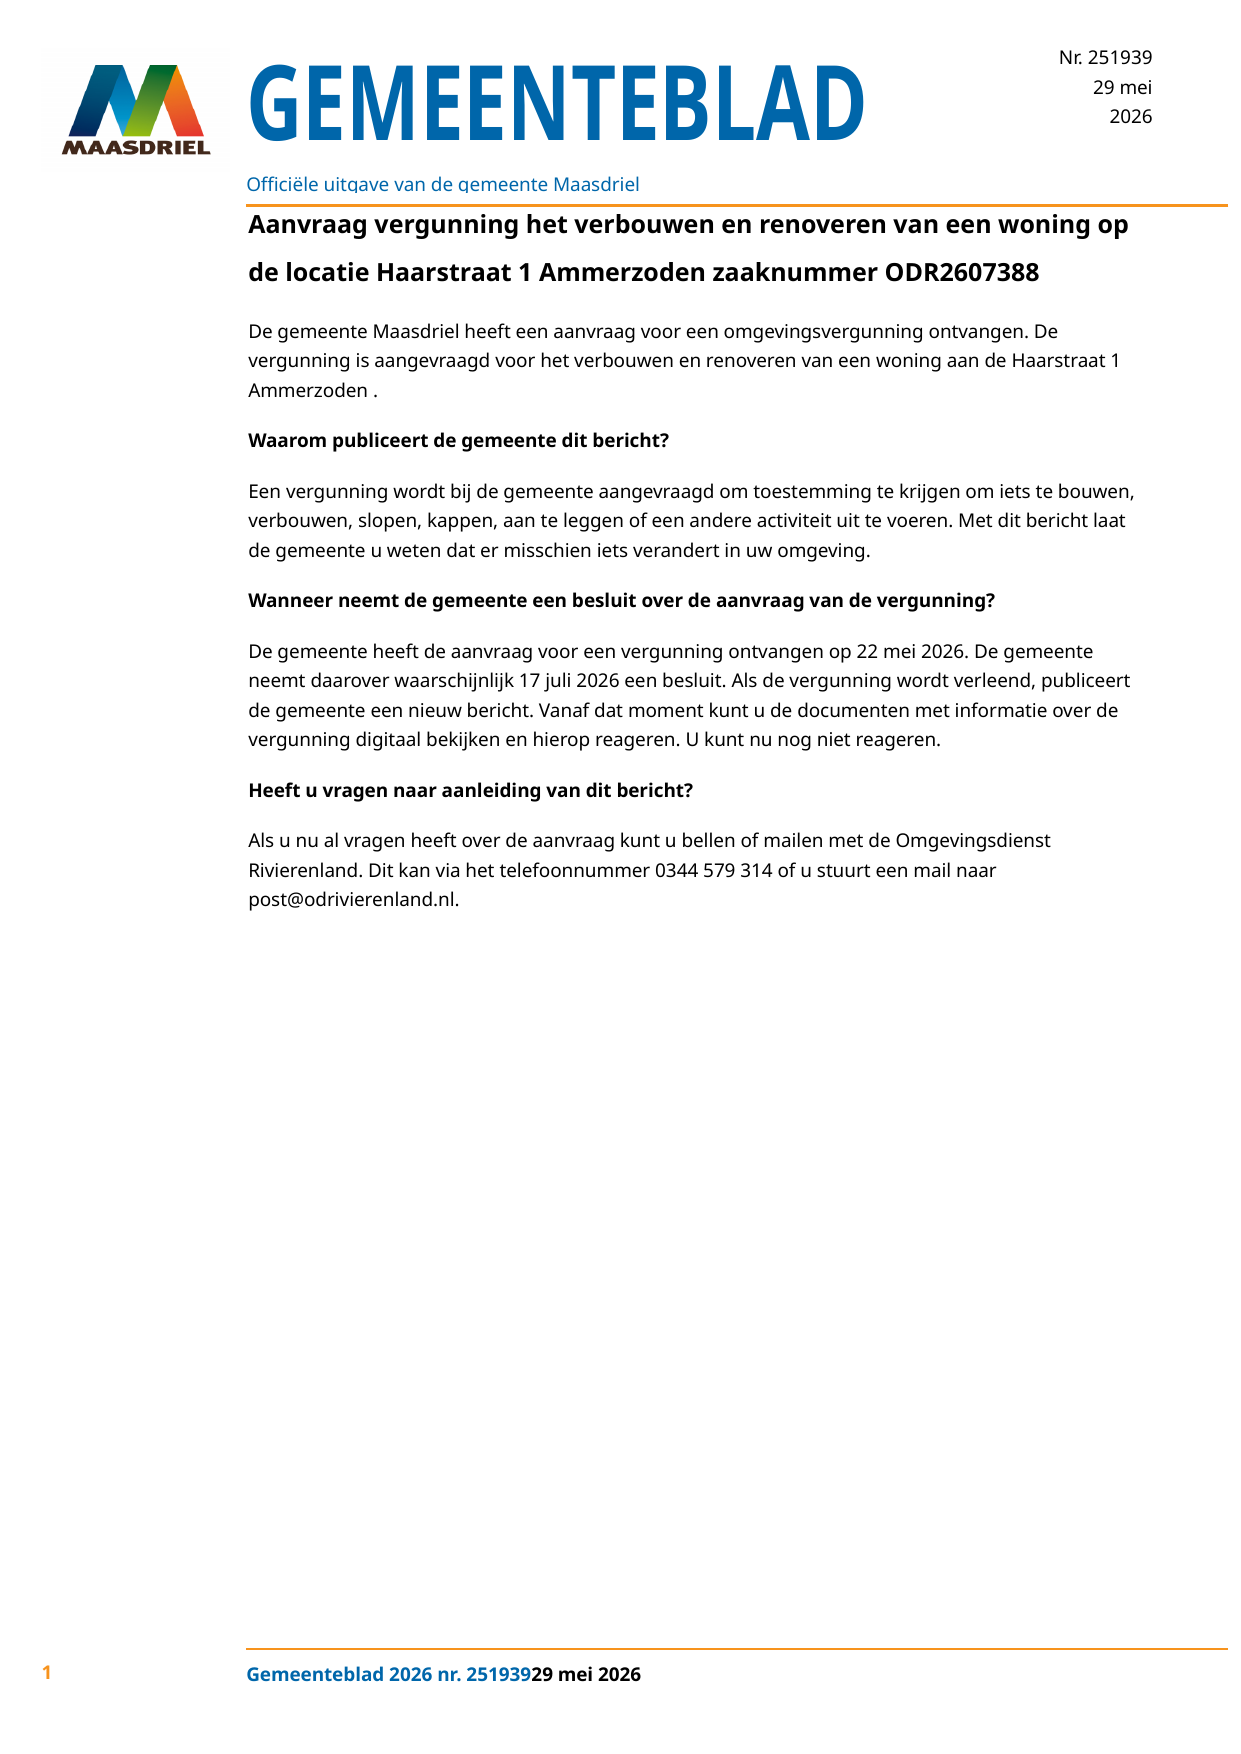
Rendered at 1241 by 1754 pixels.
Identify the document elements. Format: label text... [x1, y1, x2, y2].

text Waarom publiceert de gemeente dit bericht? [248, 427, 1152, 453]
text De gemeente Maasdriel heeft een aanvraag voor een omgevingsvergunning ontvangen. De vergunning is aangevraagd voor het verbouwen en renoveren van een woning aan de Haarstraat 1 Ammerzoden . [248, 318, 1152, 403]
text De gemeente heeft de aanvraag voor een vergunning ontvangen op 22 mei 2026. De gemeente neemt daarover waarschijnlijk 17 juli 2026 een besluit. Als de vergunning wordt verleend, publiceert de gemeente een nieuw bericht. Vanaf dat moment kunt u de documenten met informatie over de vergunning digitaal bekijken en hierop reageren. U kunt nu nog niet reageren. [248, 638, 1152, 752]
text Aanvraag vergunning het verbouwen en renoveren van een woning op de locatie Haarstraat 1 Ammerzoden zaaknummer ODR2607388 [248, 207, 1152, 288]
picture [41, 47, 231, 172]
text Wanneer neemt de gemeente een besluit over de aanvraag van de vergunning? [248, 587, 1152, 613]
text Een vergunning wordt bij de gemeente aangevraagd om toestemming te krijgen om iets te bouwen, verbouwen, slopen, kappen, aan te leggen of een andere activiteit uit te voeren. Met dit bericht laat de gemeente u weten dat er misschien iets verandert in uw omgeving. [248, 478, 1152, 563]
text Als u nu al vragen heeft over de aanvraag kunt u bellen of mailen met de Omgevingsdienst Rivierenland. Dit kan via het telefoonnummer 0344 579 314 of u stuurt een mail naar post@odrivierenland.nl. [248, 827, 1152, 912]
text Heeft u vragen naar aanleiding van dit bericht? [248, 777, 1152, 803]
